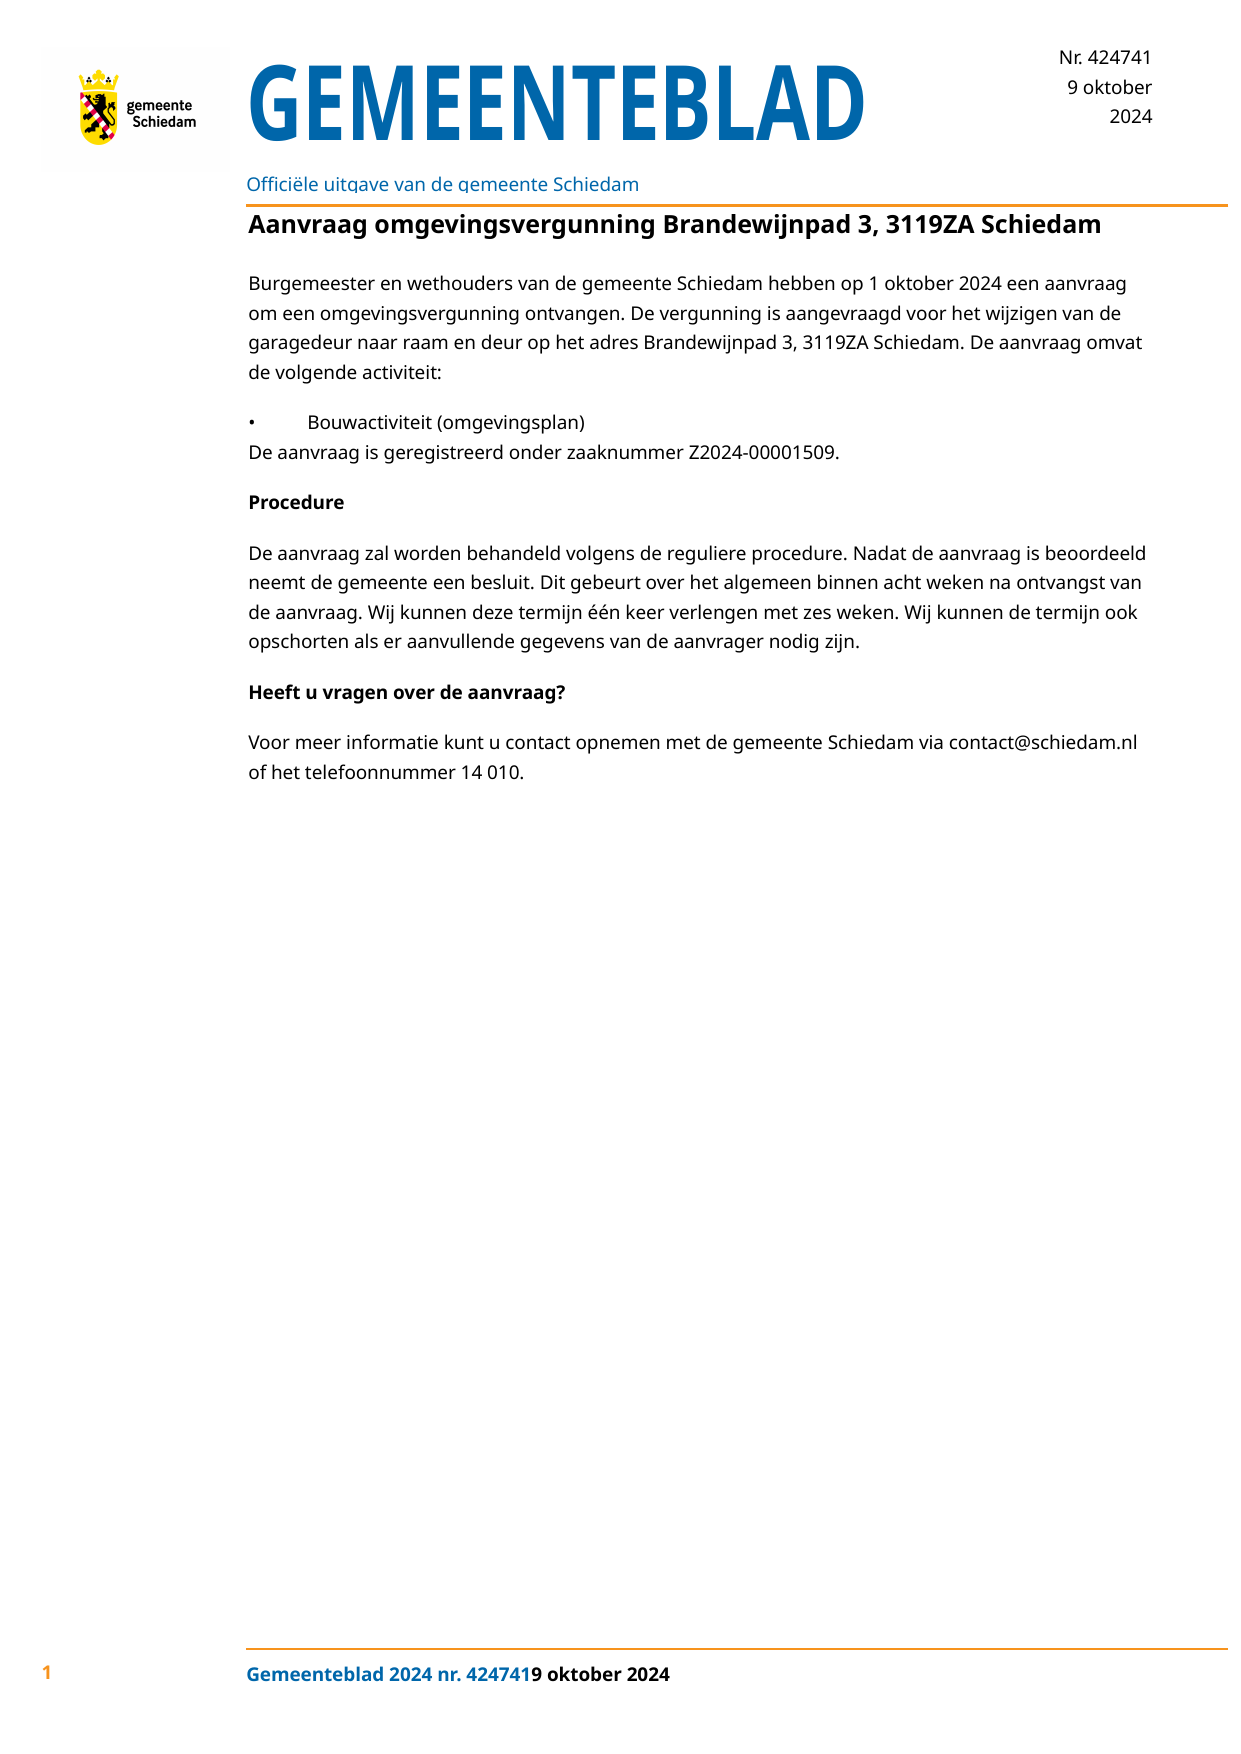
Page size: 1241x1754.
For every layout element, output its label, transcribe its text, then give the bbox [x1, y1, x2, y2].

text De aanvraag is geregistreerd onder zaaknummer Z2024-00001509. [248, 439, 1152, 465]
text Heeft u vragen over de aanvraag? [248, 679, 1152, 705]
list Bouwactiviteit (omgevingsplan) [248, 409, 1152, 435]
text Procedure [248, 489, 1152, 515]
text Burgemeester en wethouders van de gemeente Schiedam hebben op 1 oktober 2024 een aanvraag om een omgevingsvergunning ontvangen. De vergunning is aangevraagd voor het wijzigen van de garagedeur naar raam en deur op het adres Brandewijnpad 3, 3119ZA Schiedam. De aanvraag omvat de volgende activiteit: [248, 270, 1152, 385]
text De aanvraag zal worden behandeld volgens de reguliere procedure. Nadat de aanvraag is beoordeeld neemt de gemeente een besluit. Dit gebeurt over het algemeen binnen acht weken na ontvangst van de aanvraag. Wij kunnen deze termijn één keer verlengen met zes weken. Wij kunnen de termijn ook opschorten als er aanvullende gegevens van de aanvrager nodig zijn. [248, 540, 1152, 654]
picture [41, 47, 231, 172]
text Voor meer informatie kunt u contact opnemen met de gemeente Schiedam via contact@schiedam.nl of het telefoonnummer 14 010. [248, 729, 1152, 785]
text Aanvraag omgevingsvergunning Brandewijnpad 3, 3119ZA Schiedam [248, 207, 1152, 241]
